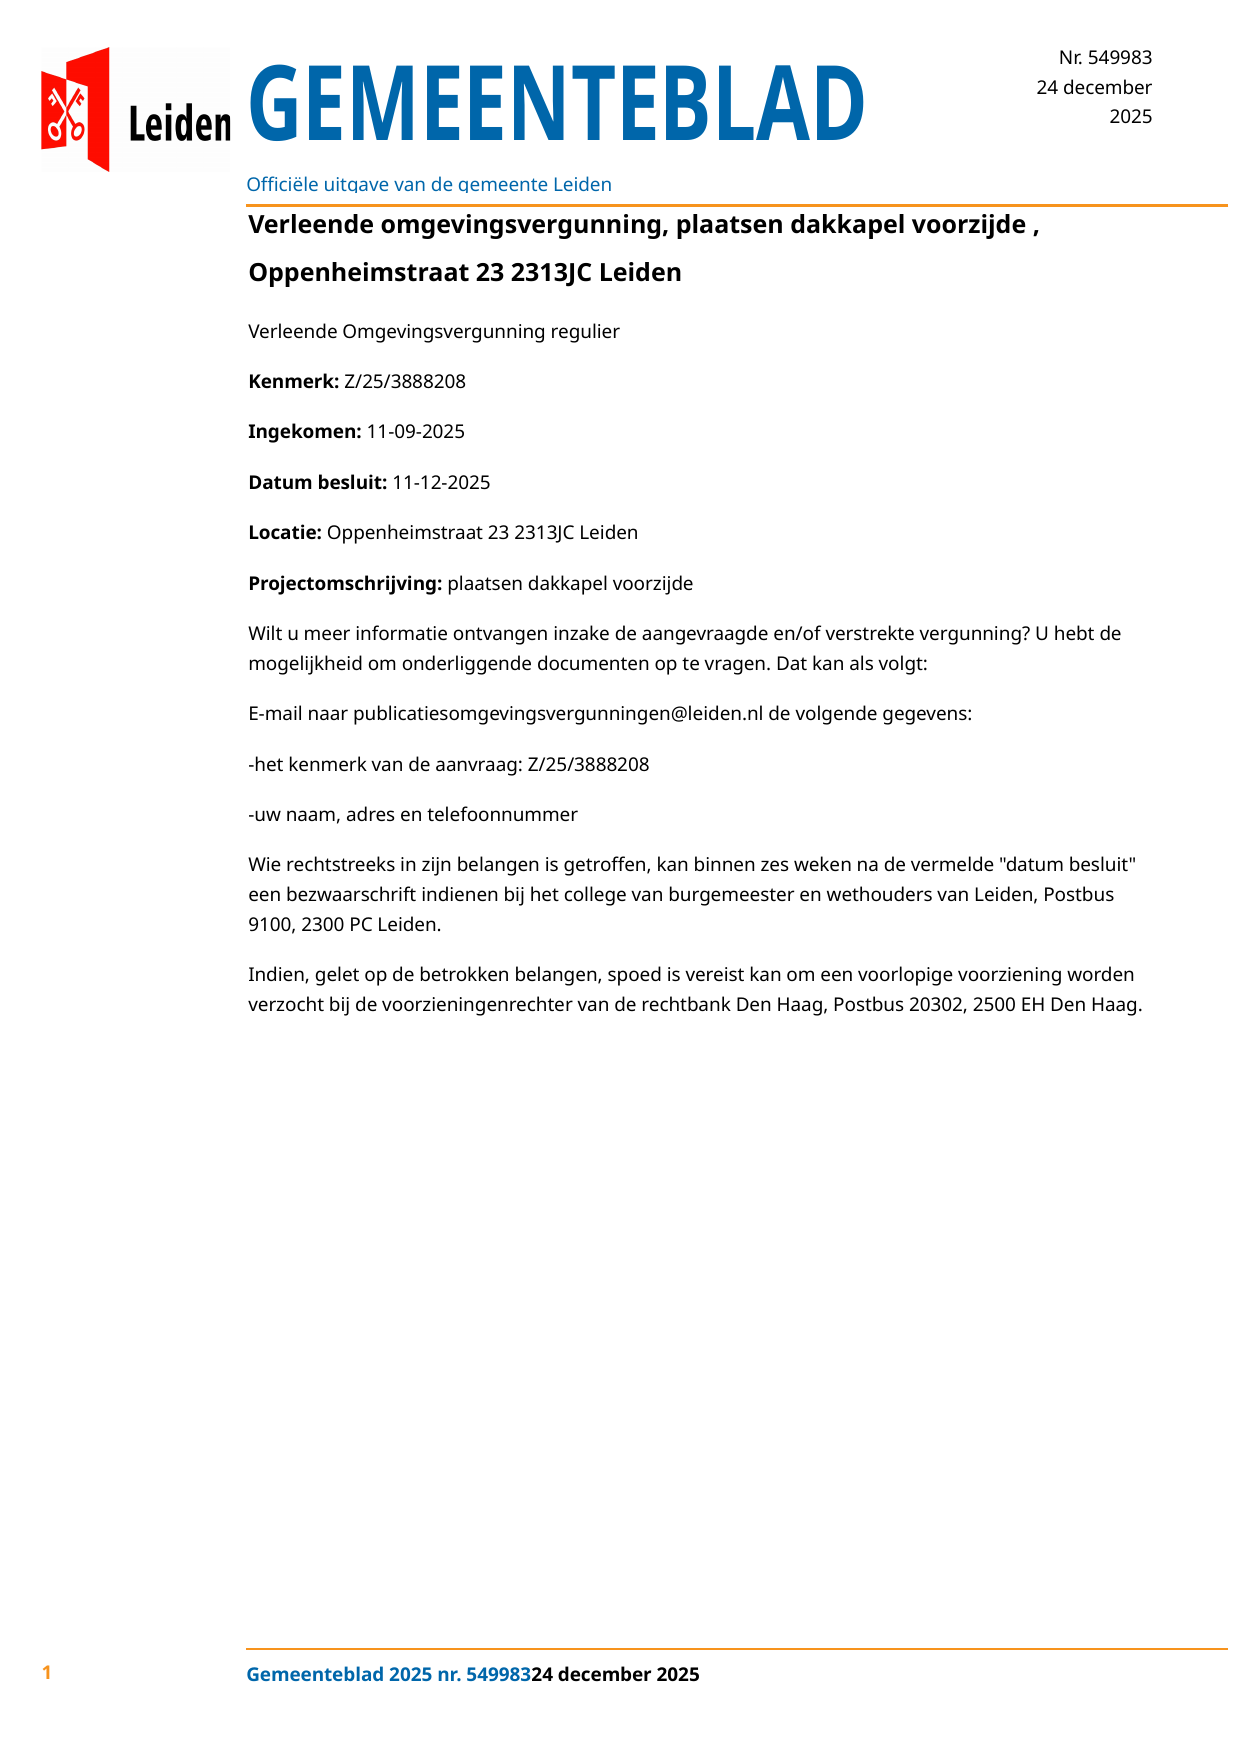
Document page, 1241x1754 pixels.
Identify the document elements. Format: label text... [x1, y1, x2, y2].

text Kenmerk: Z/25/3888208 [248, 368, 1152, 394]
picture [41, 47, 231, 172]
text Wie rechtstreeks in zijn belangen is getroffen, kan binnen zes weken na de vermelde "datum besluit" een bezwaarschrift indienen bij het college van burgemeester en wethouders van Leiden, Postbus 9100, 2300 PC Leiden. [248, 852, 1152, 937]
text Verleende Omgevingsvergunning regulier [248, 318, 1152, 344]
text Locatie: Oppenheimstraat 23 2313JC Leiden [248, 519, 1152, 545]
text Datum besluit: 11-12-2025 [248, 469, 1152, 495]
text Ingekomen: 11-09-2025 [248, 419, 1152, 444]
text Verleende omgevingsvergunning, plaatsen dakkapel voorzijde , Oppenheimstraat 23 2313JC Leiden [248, 207, 1152, 288]
text Wilt u meer informatie ontvangen inzake de aangevraagde en/of verstrekte vergunning? U hebt de mogelijkheid om onderliggende documenten op te vragen. Dat kan als volgt: [248, 620, 1152, 676]
text Projectomschrijving: plaatsen dakkapel voorzijde [248, 570, 1152, 596]
text -uw naam, adres en telefoonnummer [248, 801, 1152, 827]
text E-mail naar publicatiesomgevingsvergunningen@leiden.nl de volgende gegevens: [248, 700, 1152, 726]
text -het kenmerk van de aanvraag: Z/25/3888208 [248, 751, 1152, 777]
text Indien, gelet op de betrokken belangen, spoed is vereist kan om een voorlopige voorziening worden verzocht bij de voorzieningenrechter van de rechtbank Den Haag, Postbus 20302, 2500 EH Den Haag. [248, 961, 1152, 1017]
